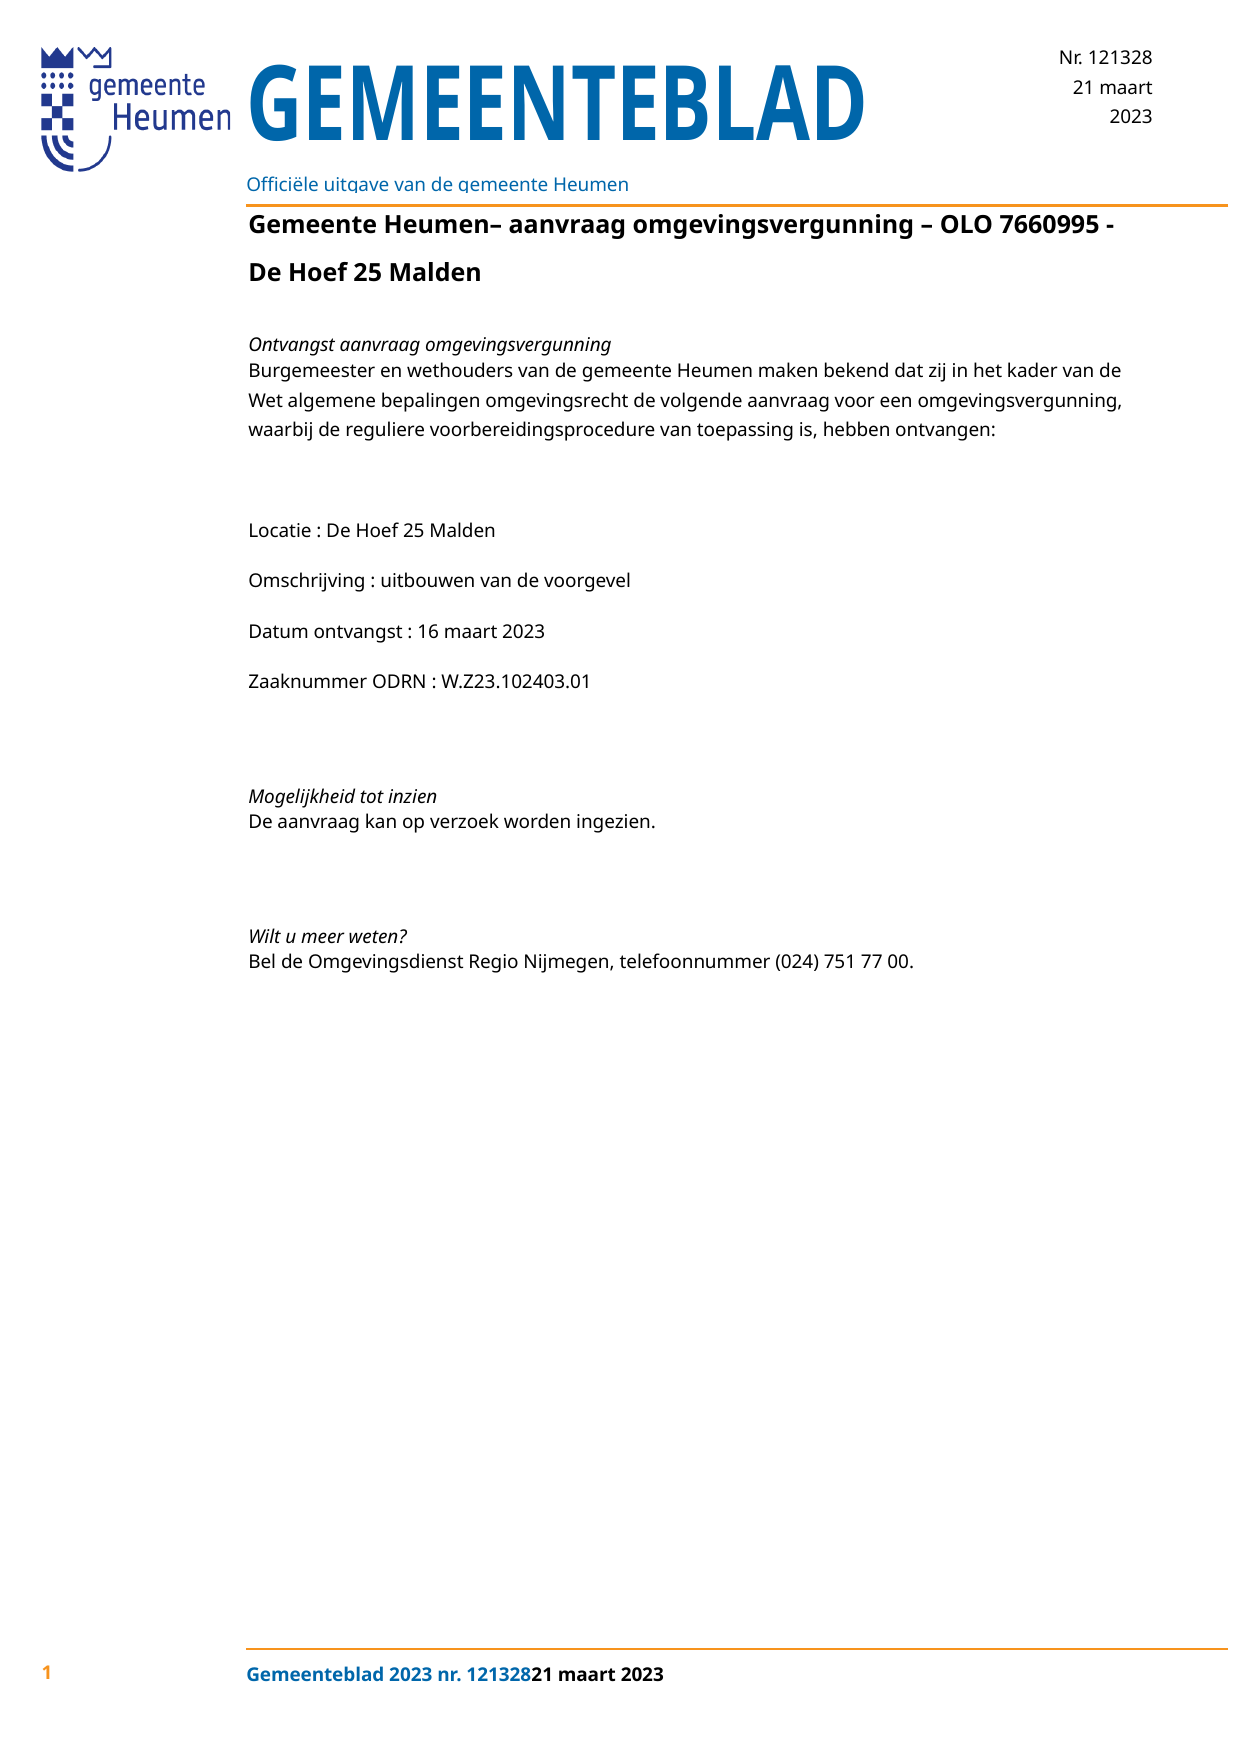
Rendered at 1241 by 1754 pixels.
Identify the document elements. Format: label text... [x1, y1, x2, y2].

text Bel de Omgevingsdienst Regio Nijmegen, telefoonnummer (024) 751 77 00. [248, 949, 1152, 974]
text Gemeente Heumen– aanvraag omgevingsvergunning – OLO 7660995 - De Hoef 25 Malden [248, 207, 1152, 288]
text Zaaknummer ODRN : W.Z23.102403.01 [248, 668, 1152, 694]
text Mogelijkheid tot inzien [248, 783, 1152, 808]
text Omschrijving : uitbouwen van de voorgevel [248, 568, 1152, 593]
picture [41, 47, 231, 172]
text Burgemeester en wethouders van de gemeente Heumen maken bekend dat zij in het kader van de Wet algemene bepalingen omgevingsrecht de volgende aanvraag voor een omgevingsvergunning, waarbij de reguliere voorbereidingsprocedure van toepassing is, hebben ontvangen: [248, 357, 1152, 442]
text Ontvangst aanvraag omgevingsvergunning [248, 331, 1152, 357]
text De aanvraag kan op verzoek worden ingezien. [248, 808, 1152, 834]
text Locatie : De Hoef 25 Malden [248, 517, 1152, 543]
text Datum ontvangst : 16 maart 2023 [248, 618, 1152, 644]
text Wilt u meer weten? [248, 923, 1152, 949]
